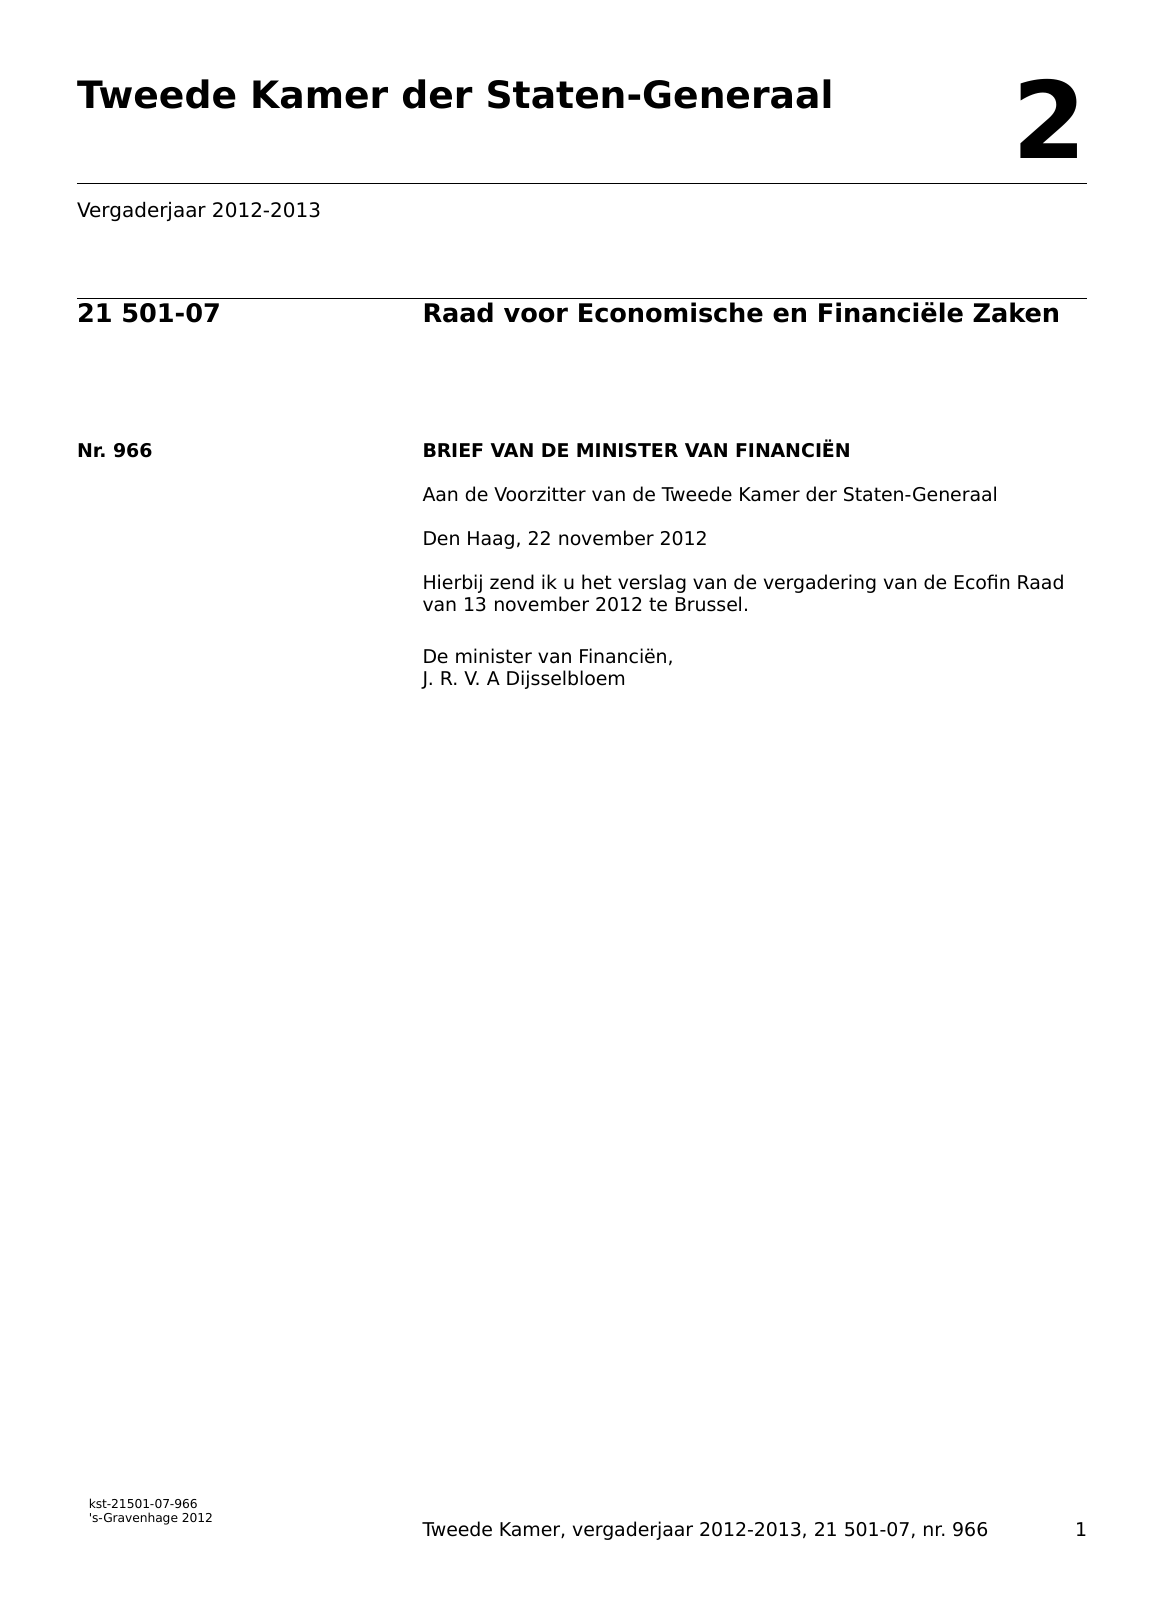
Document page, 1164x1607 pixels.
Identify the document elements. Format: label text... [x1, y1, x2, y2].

table_cell Vergaderjaar 2012-2013 [77, 184, 1087, 298]
text Aan de Voorzitter van de Tweede Kamer der Staten-Generaal [422, 484, 1087, 506]
text kst-21501-07-966 [88, 1497, 323, 1511]
text Hierbij zend ik u het verslag van de vergadering van de Ecofin Raad van 13 november 2012 te Brussel. [422, 572, 1087, 616]
text Den Haag, 22 november 2012 [422, 528, 1087, 550]
subtitle 21 501-07 Raad voor Economische en Financiële Zaken [77, 299, 1087, 329]
text De minister van Financiën, J. R. V. A Dijsselbloem [422, 646, 1087, 690]
table_header 2 [886, 59, 1087, 183]
table_header Tweede Kamer der Staten-Generaal [77, 59, 886, 183]
text 's-Gravenhage 2012 [88, 1511, 323, 1525]
subtitle Nr. 966 BRIEF VAN DE MINISTER VAN FINANCIËN [77, 440, 1087, 462]
